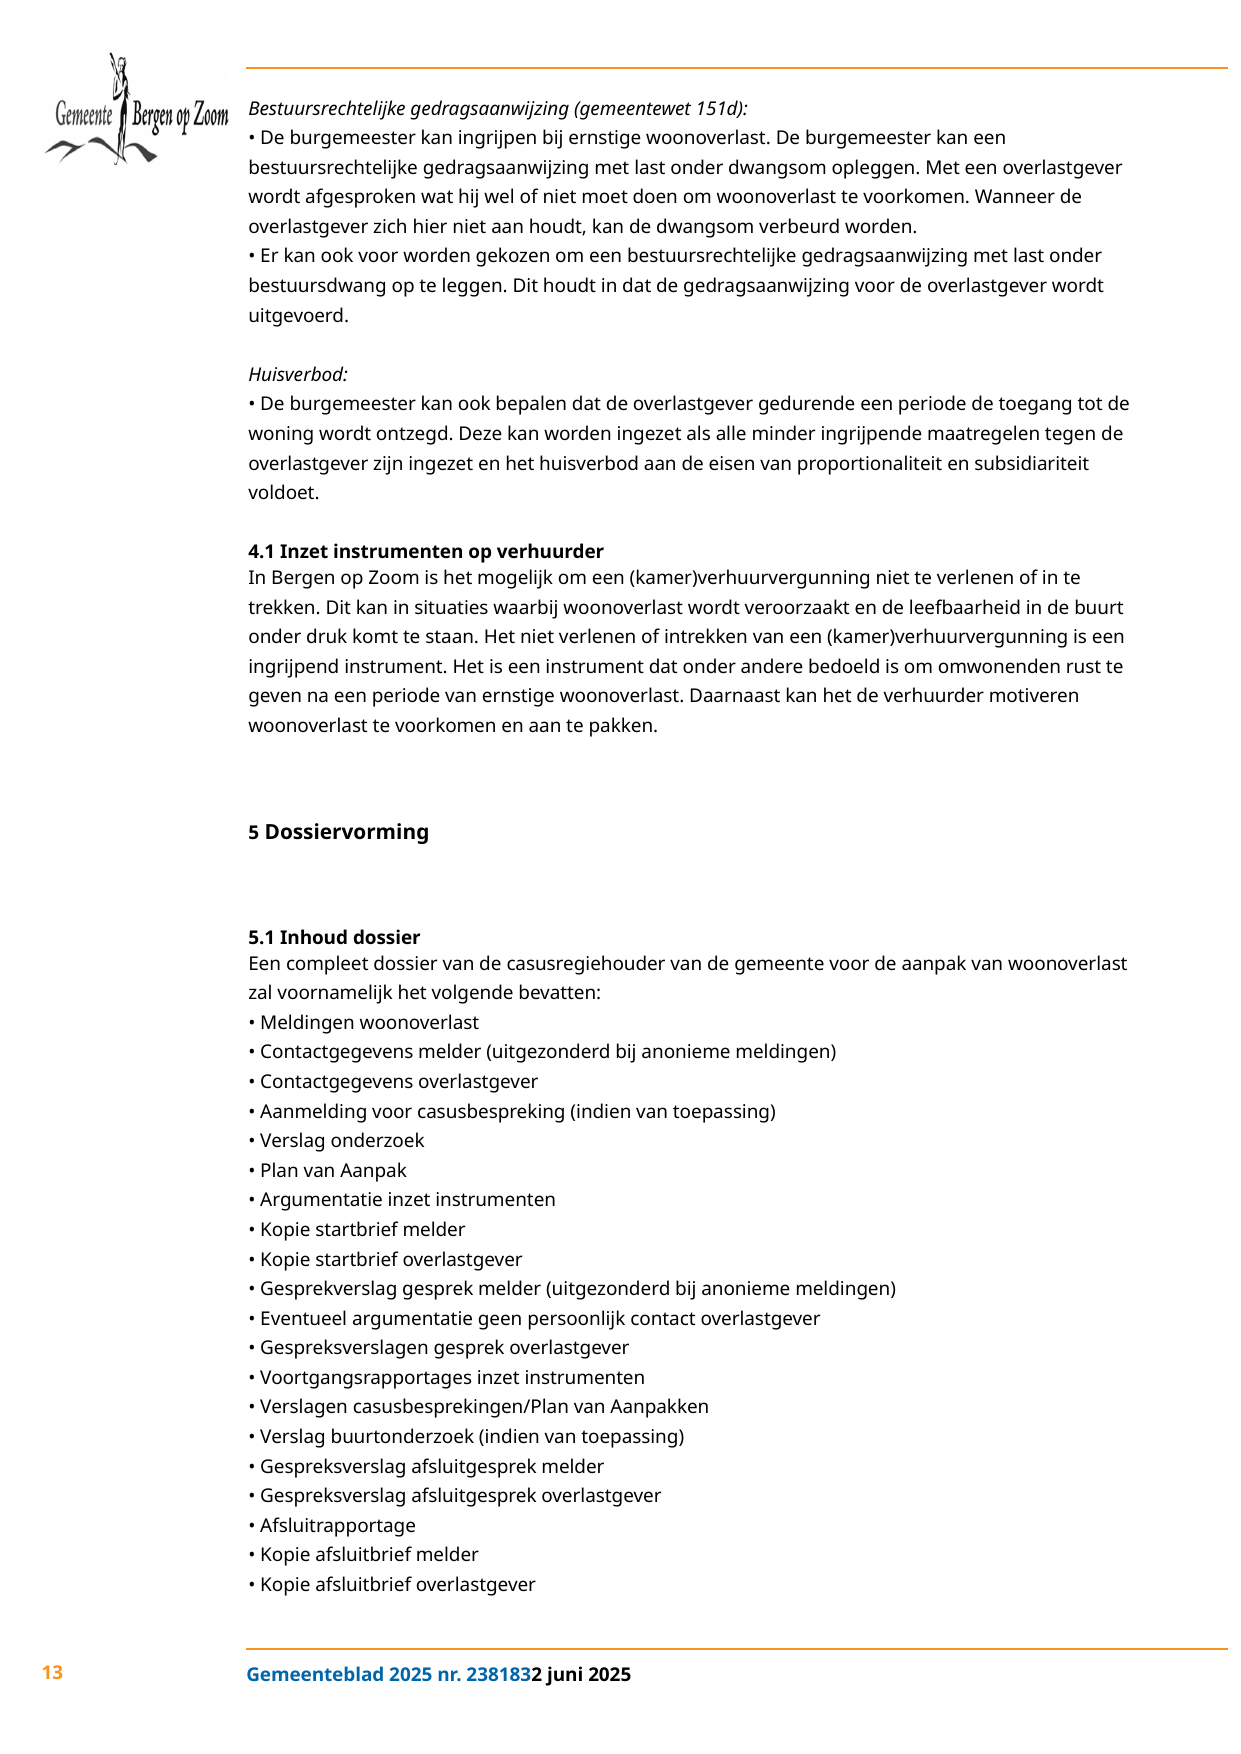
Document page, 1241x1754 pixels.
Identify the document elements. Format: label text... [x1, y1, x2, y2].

picture [41, 47, 231, 172]
text • Kopie afsluitbrief overlastgever [248, 1571, 1152, 1597]
text • Plan van Aanpak [248, 1157, 1152, 1183]
text In Bergen op Zoom is het mogelijk om een (kamer)verhuurvergunning niet te verlenen of in te trekken. Dit kan in situaties waarbij woonoverlast wordt veroorzaakt en de leefbaarheid in de buurt onder druk komt te staan. Het niet verlenen of intrekken van een (kamer)verhuurvergunning is een ingrijpend instrument. Het is een instrument dat onder andere bedoeld is om omwonenden rust te geven na een periode van ernstige woonoverlast. Daarnaast kan het de verhuurder motiveren woonoverlast te voorkomen en aan te pakken. [248, 564, 1152, 738]
text • Afsluitrapportage [248, 1512, 1152, 1538]
text • Gespreksverslag afsluitgesprek overlastgever [248, 1482, 1152, 1508]
text • Er kan ook voor worden gekozen om een bestuursrechtelijke gedragsaanwijzing met last onder bestuursdwang op te leggen. Dit houdt in dat de gedragsaanwijzing voor de overlastgever wordt uitgevoerd. [248, 243, 1152, 328]
text • Gespreksverslagen gesprek overlastgever [248, 1334, 1152, 1360]
text • Gespreksverslag afsluitgesprek melder [248, 1453, 1152, 1479]
text • Contactgegevens melder (uitgezonderd bij anonieme meldingen) [248, 1039, 1152, 1064]
text Huisverbod: [248, 361, 1152, 387]
text • Eventueel argumentatie geen persoonlijk contact overlastgever [248, 1305, 1152, 1331]
text 5.1 Inhoud dossier [248, 924, 1152, 950]
text • Kopie startbrief overlastgever [248, 1246, 1152, 1272]
text • Verslag onderzoek [248, 1127, 1152, 1153]
text Een compleet dossier van de casusregiehouder van de gemeente voor de aanpak van woonoverlast zal voornamelijk het volgende bevatten: [248, 950, 1152, 1005]
text • De burgemeester kan ingrijpen bij ernstige woonoverlast. De burgemeester kan een bestuursrechtelijke gedragsaanwijzing met last onder dwangsom opleggen. Met een overlastgever wordt afgesproken wat hij wel of niet moet doen om woonoverlast te voorkomen. Wanneer de overlastgever zich hier niet aan houdt, kan de dwangsom verbeurd worden. [248, 124, 1152, 239]
text • Verslag buurtonderzoek (indien van toepassing) [248, 1423, 1152, 1449]
text • Kopie startbrief melder [248, 1216, 1152, 1242]
text 5 Dossiervorming [248, 817, 1152, 845]
text • Gesprekverslag gesprek melder (uitgezonderd bij anonieme meldingen) [248, 1275, 1152, 1301]
text • Verslagen casusbesprekingen/Plan van Aanpakken [248, 1394, 1152, 1419]
text Bestuursrechtelijke gedragsaanwijzing (gemeentewet 151d): [248, 95, 1152, 121]
text • Aanmelding voor casusbespreking (indien van toepassing) [248, 1098, 1152, 1124]
text • Kopie afsluitbrief melder [248, 1542, 1152, 1567]
text • Contactgegevens overlastgever [248, 1068, 1152, 1094]
text • Meldingen woonoverlast [248, 1009, 1152, 1035]
text • De burgemeester kan ook bepalen dat de overlastgever gedurende een periode de toegang tot de woning wordt ontzegd. Deze kan worden ingezet als alle minder ingrijpende maatregelen tegen de overlastgever zijn ingezet en het huisverbod aan de eisen van proportionaliteit en subsidiariteit voldoet. [248, 391, 1152, 505]
text • Argumentatie inzet instrumenten [248, 1187, 1152, 1212]
text 4.1 Inzet instrumenten op verhuurder [248, 538, 1152, 564]
text • Voortgangsrapportages inzet instrumenten [248, 1364, 1152, 1390]
